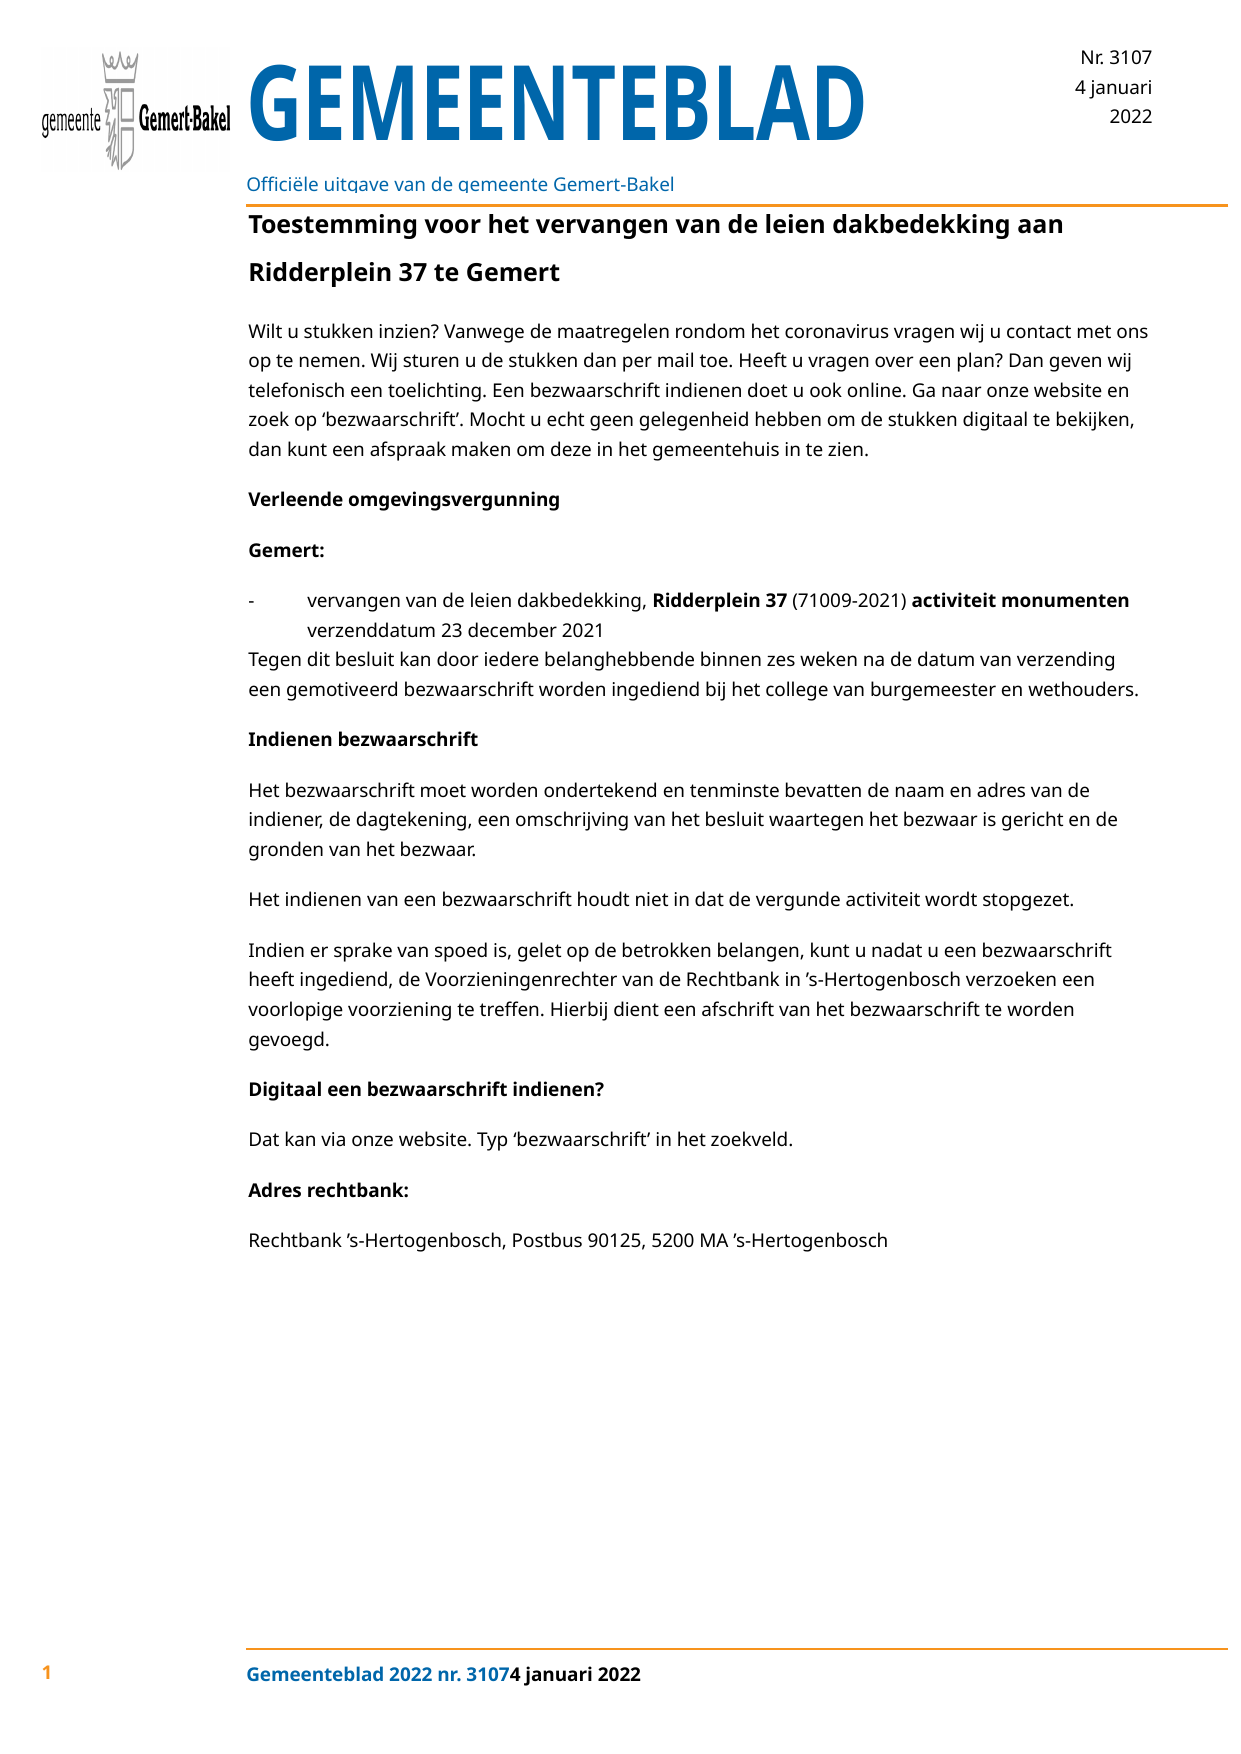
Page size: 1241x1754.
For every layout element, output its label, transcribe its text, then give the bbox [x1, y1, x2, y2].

picture [41, 47, 231, 172]
text Indien er sprake van spoed is, gelet op de betrokken belangen, kunt u nadat u een bezwaarschrift heeft ingediend, de Voorzieningenrechter van de Rechtbank in ’s-Hertogenbosch verzoeken een voorlopige voorziening te treffen. Hierbij dient een afschrift van het bezwaarschrift te worden gevoegd. [248, 937, 1152, 1052]
text Toestemming voor het vervangen van de leien dakbedekking aan Ridderplein 37 te Gemert [248, 207, 1152, 288]
text Rechtbank ’s-Hertogenbosch, Postbus 90125, 5200 MA ’s-Hertogenbosch [248, 1227, 1152, 1253]
text Het indienen van een bezwaarschrift houdt niet in dat de vergunde activiteit wordt stopgezet. [248, 887, 1152, 912]
text Dat kan via onze website. Typ ‘bezwaarschrift’ in het zoekveld. [248, 1127, 1152, 1152]
text Gemert: [248, 537, 1152, 563]
text Verleende omgevingsvergunning [248, 487, 1152, 512]
text Indienen bezwaarschrift [248, 727, 1152, 752]
text Tegen dit besluit kan door iedere belanghebbende binnen zes weken na de datum van verzending een gemotiveerd bezwaarschrift worden ingediend bij het college van burgemeester en wethouders. [248, 647, 1152, 702]
text Adres rechtbank: [248, 1177, 1152, 1203]
text Digitaal een bezwaarschrift indienen? [248, 1076, 1152, 1102]
list vervangen van de leien dakbedekking, Ridderplein 37 (71009-2021) activiteit monumenten verzenddatum 23 december 2021 [248, 587, 1152, 643]
text Wilt u stukken inzien? Vanwege de maatregelen rondom het coronavirus vragen wij u contact met ons op te nemen. Wij sturen u de stukken dan per mail toe. Heeft u vragen over een plan? Dan geven wij telefonisch een toelichting. Een bezwaarschrift indienen doet u ook online. Ga naar onze website en zoek op ‘bezwaarschrift’. Mocht u echt geen gelegenheid hebben om de stukken digitaal te bekijken, dan kunt een afspraak maken om deze in het gemeentehuis in te zien. [248, 318, 1152, 462]
text Het bezwaarschrift moet worden ondertekend en tenminste bevatten de naam en adres van de indiener, de dagtekening, een omschrijving van het besluit waartegen het bezwaar is gericht en de gronden van het bezwaar. [248, 777, 1152, 862]
